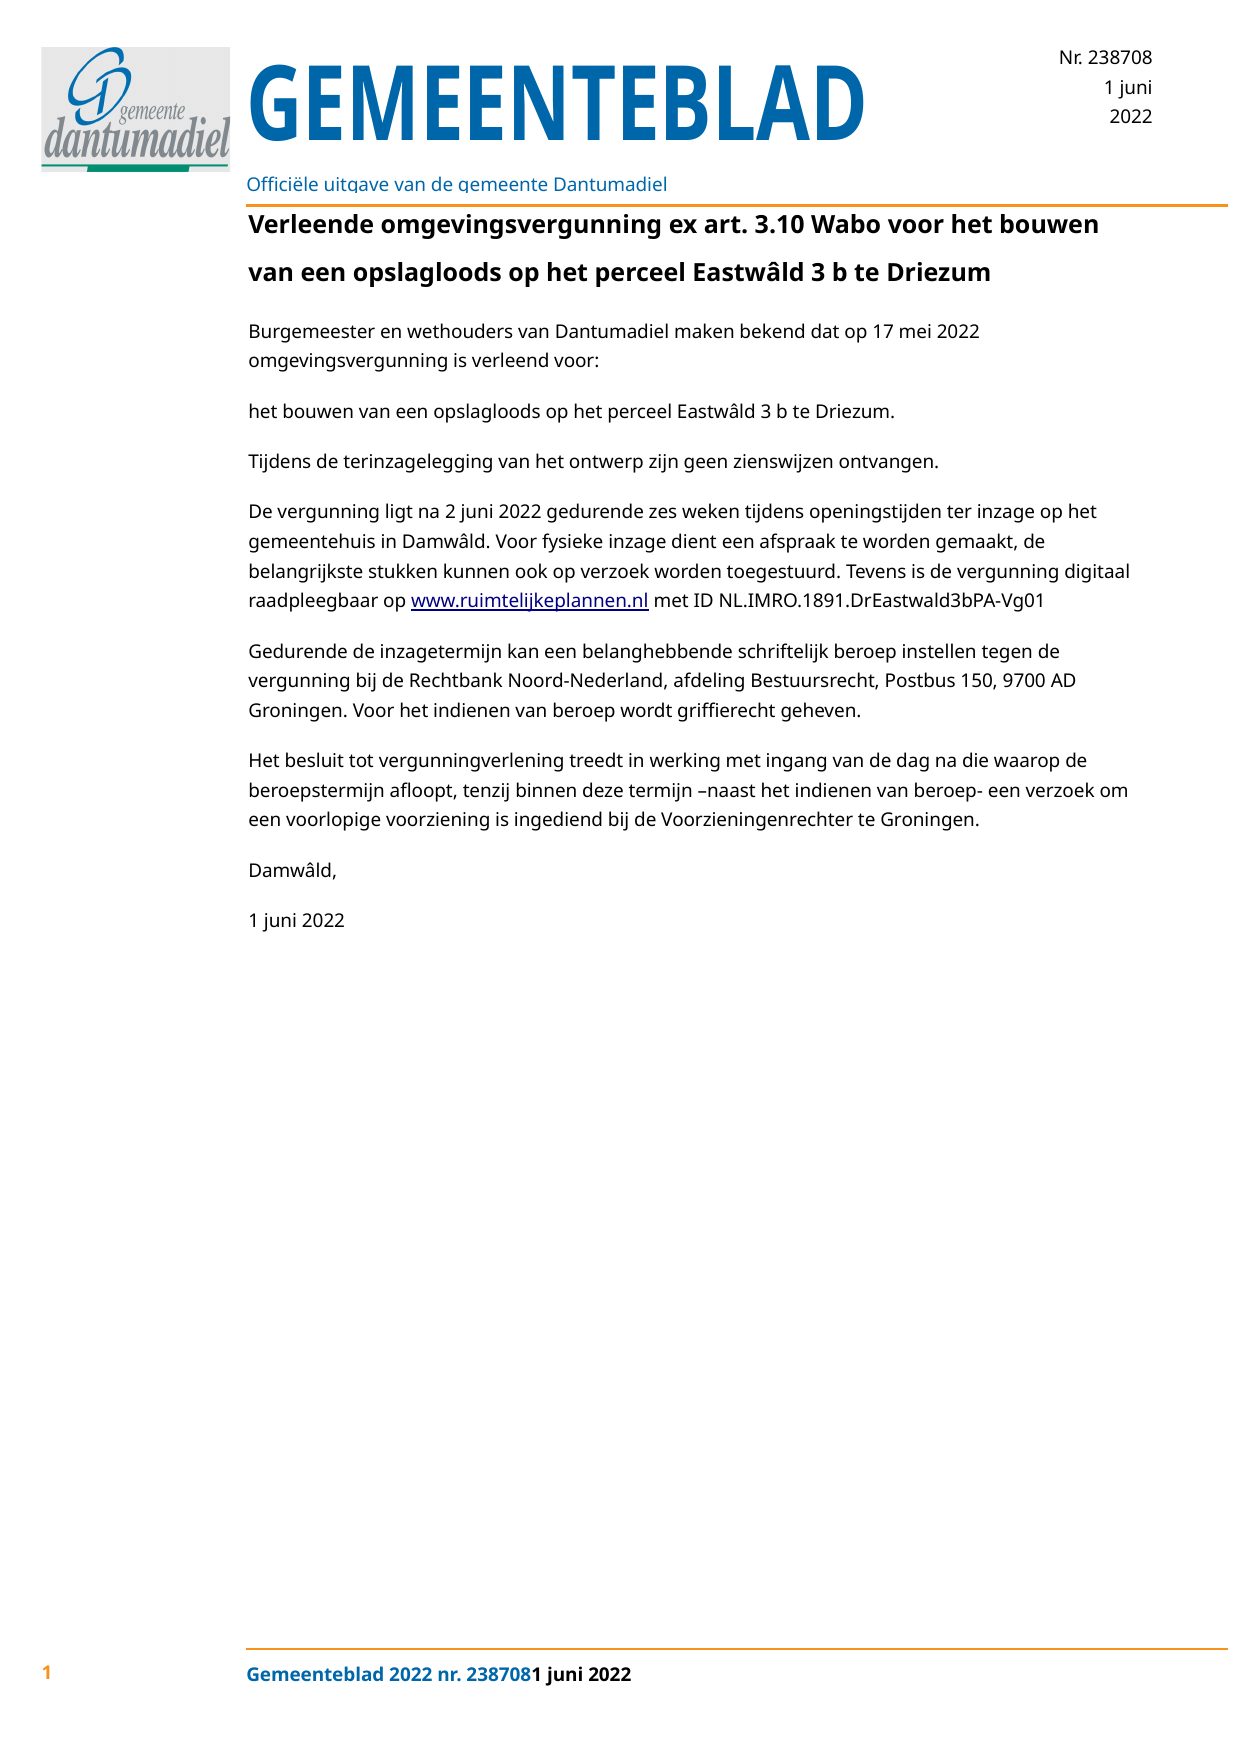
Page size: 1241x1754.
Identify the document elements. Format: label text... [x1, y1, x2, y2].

text Het besluit tot vergunningverlening treedt in werking met ingang van de dag na die waarop de beroepstermijn afloopt, tenzij binnen deze termijn –naast het indienen van beroep- een verzoek om een voorlopige voorziening is ingediend bij de Voorzieningenrechter te Groningen. [248, 747, 1152, 832]
text Damwâld, [248, 857, 1152, 883]
text Gedurende de inzagetermijn kan een belanghebbende schriftelijk beroep instellen tegen de vergunning bij de Rechtbank Noord-Nederland, afdeling Bestuursrecht, Postbus 150, 9700 AD Groningen. Voor het indienen van beroep wordt griffierecht geheven. [248, 638, 1152, 723]
text Verleende omgevingsvergunning ex art. 3.10 Wabo voor het bouwen van een opslagloods op het perceel Eastwâld 3 b te Driezum [248, 207, 1152, 288]
text 1 juni 2022 [248, 907, 1152, 933]
text het bouwen van een opslagloods op het perceel Eastwâld 3 b te Driezum. [248, 398, 1152, 424]
text Tijdens de terinzagelegging van het ontwerp zijn geen zienswijzen ontvangen. [248, 448, 1152, 474]
text Burgemeester en wethouders van Dantumadiel maken bekend dat op 17 mei 2022 omgevingsvergunning is verleend voor: [248, 318, 1152, 373]
text De vergunning ligt na 2 juni 2022 gedurende zes weken tijdens openingstijden ter inzage op het gemeentehuis in Damwâld. Voor fysieke inzage dient een afspraak te worden gemaakt, de belangrijkste stukken kunnen ook op verzoek worden toegestuurd. Tevens is de vergunning digitaal raadpleegbaar op www.ruimtelijkeplannen.nl met ID NL.IMRO.1891.DrEastwald3bPA-Vg01 [248, 499, 1152, 613]
picture [41, 47, 231, 172]
